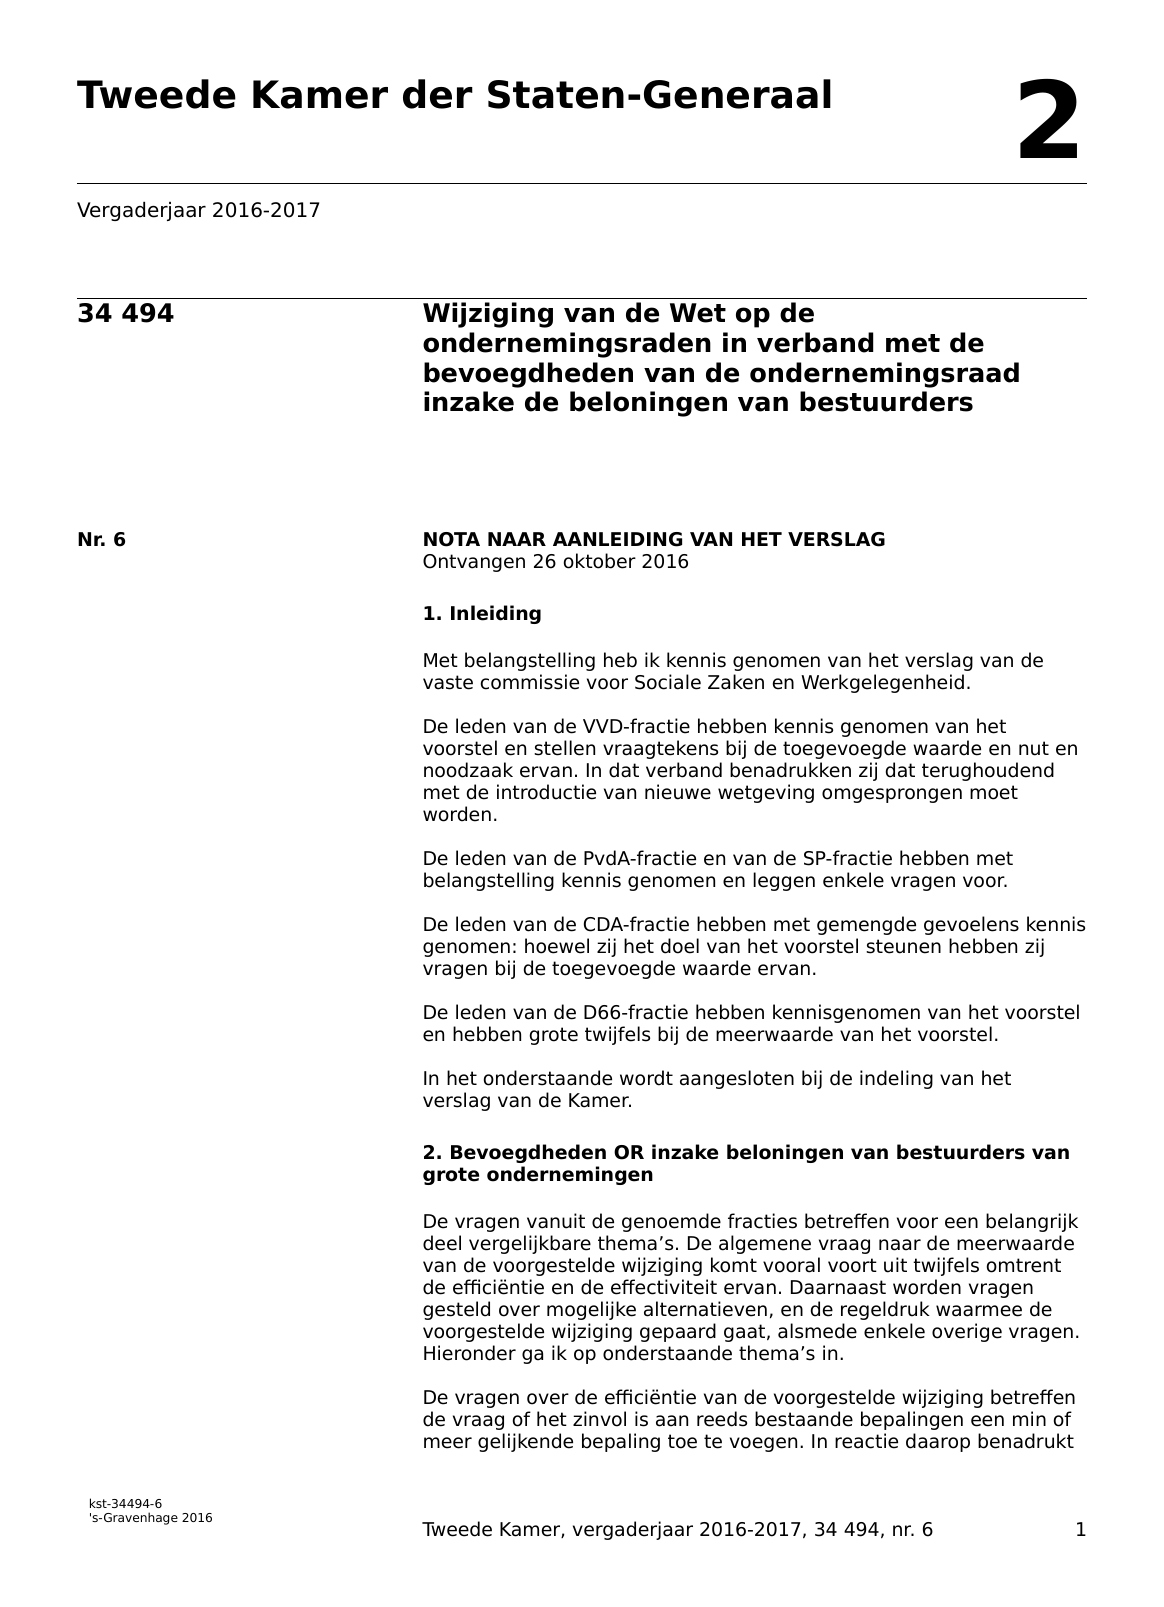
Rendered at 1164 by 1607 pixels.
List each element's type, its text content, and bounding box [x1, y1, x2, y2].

subtitle 2. Bevoegdheden OR inzake beloningen van bestuurders van grote ondernemingen [422, 1142, 1087, 1186]
text De vragen over de efficiëntie van de voorgestelde wijziging betreffen de vraag of het zinvol is aan reeds bestaande bepalingen een min of meer gelijkende bepaling toe te voegen. In reactie daarop benadrukt [422, 1387, 1087, 1453]
text De leden van de VVD-fractie hebben kennis genomen van het voorstel en stellen vraagtekens bij de toegevoegde waarde en nut en noodzaak ervan. In dat verband benadrukken zij dat terughoudend met de introductie van nieuwe wetgeving omgesprongen moet worden. [422, 716, 1087, 826]
text De leden van de D66-fractie hebben kennisgenomen van het voorstel en hebben grote twijfels bij de meerwaarde van het voorstel. [422, 1002, 1087, 1046]
text Met belangstelling heb ik kennis genomen van het verslag van de vaste commissie voor Sociale Zaken en Werkgelegenheid. [422, 650, 1087, 694]
text De leden van de CDA-fractie hebben met gemengde gevoelens kennis genomen: hoewel zij het doel van het voorstel steunen hebben zij vragen bij de toegevoegde waarde ervan. [422, 914, 1087, 980]
text In het onderstaande wordt aangesloten bij de indeling van het verslag van de Kamer. [422, 1068, 1087, 1112]
table_header 2 [886, 59, 1087, 183]
subtitle 1. Inleiding [422, 603, 1087, 625]
table_cell Vergaderjaar 2016-2017 [77, 184, 1087, 298]
text 's-Gravenhage 2016 [88, 1511, 323, 1525]
subtitle 34 494 Wijziging van de Wet op de ondernemingsraden in verband met de bevoegdheden van de ondernemingsraad inzake de beloningen van bestuurders [77, 299, 1087, 418]
table_header Tweede Kamer der Staten-Generaal [77, 59, 886, 183]
text De leden van de PvdA-fractie en van de SP-fractie hebben met belangstelling kennis genomen en leggen enkele vragen voor. [422, 848, 1087, 892]
text De vragen vanuit de genoemde fracties betreffen voor een belangrijk deel vergelijkbare thema’s. De algemene vraag naar de meerwaarde van de voorgestelde wijziging komt vooral voort uit twijfels omtrent de efficiëntie en de effectiviteit ervan. Daarnaast worden vragen gesteld over mogelijke alternatieven, en de regeldruk waarmee de voorgestelde wijziging gepaard gaat, alsmede enkele overige vragen. Hieronder ga ik op onderstaande thema’s in. [422, 1211, 1087, 1365]
text Ontvangen 26 oktober 2016 [422, 551, 1087, 573]
text kst-34494-6 [88, 1497, 323, 1511]
subtitle Nr. 6 NOTA NAAR AANLEIDING VAN HET VERSLAG [77, 529, 1087, 551]
